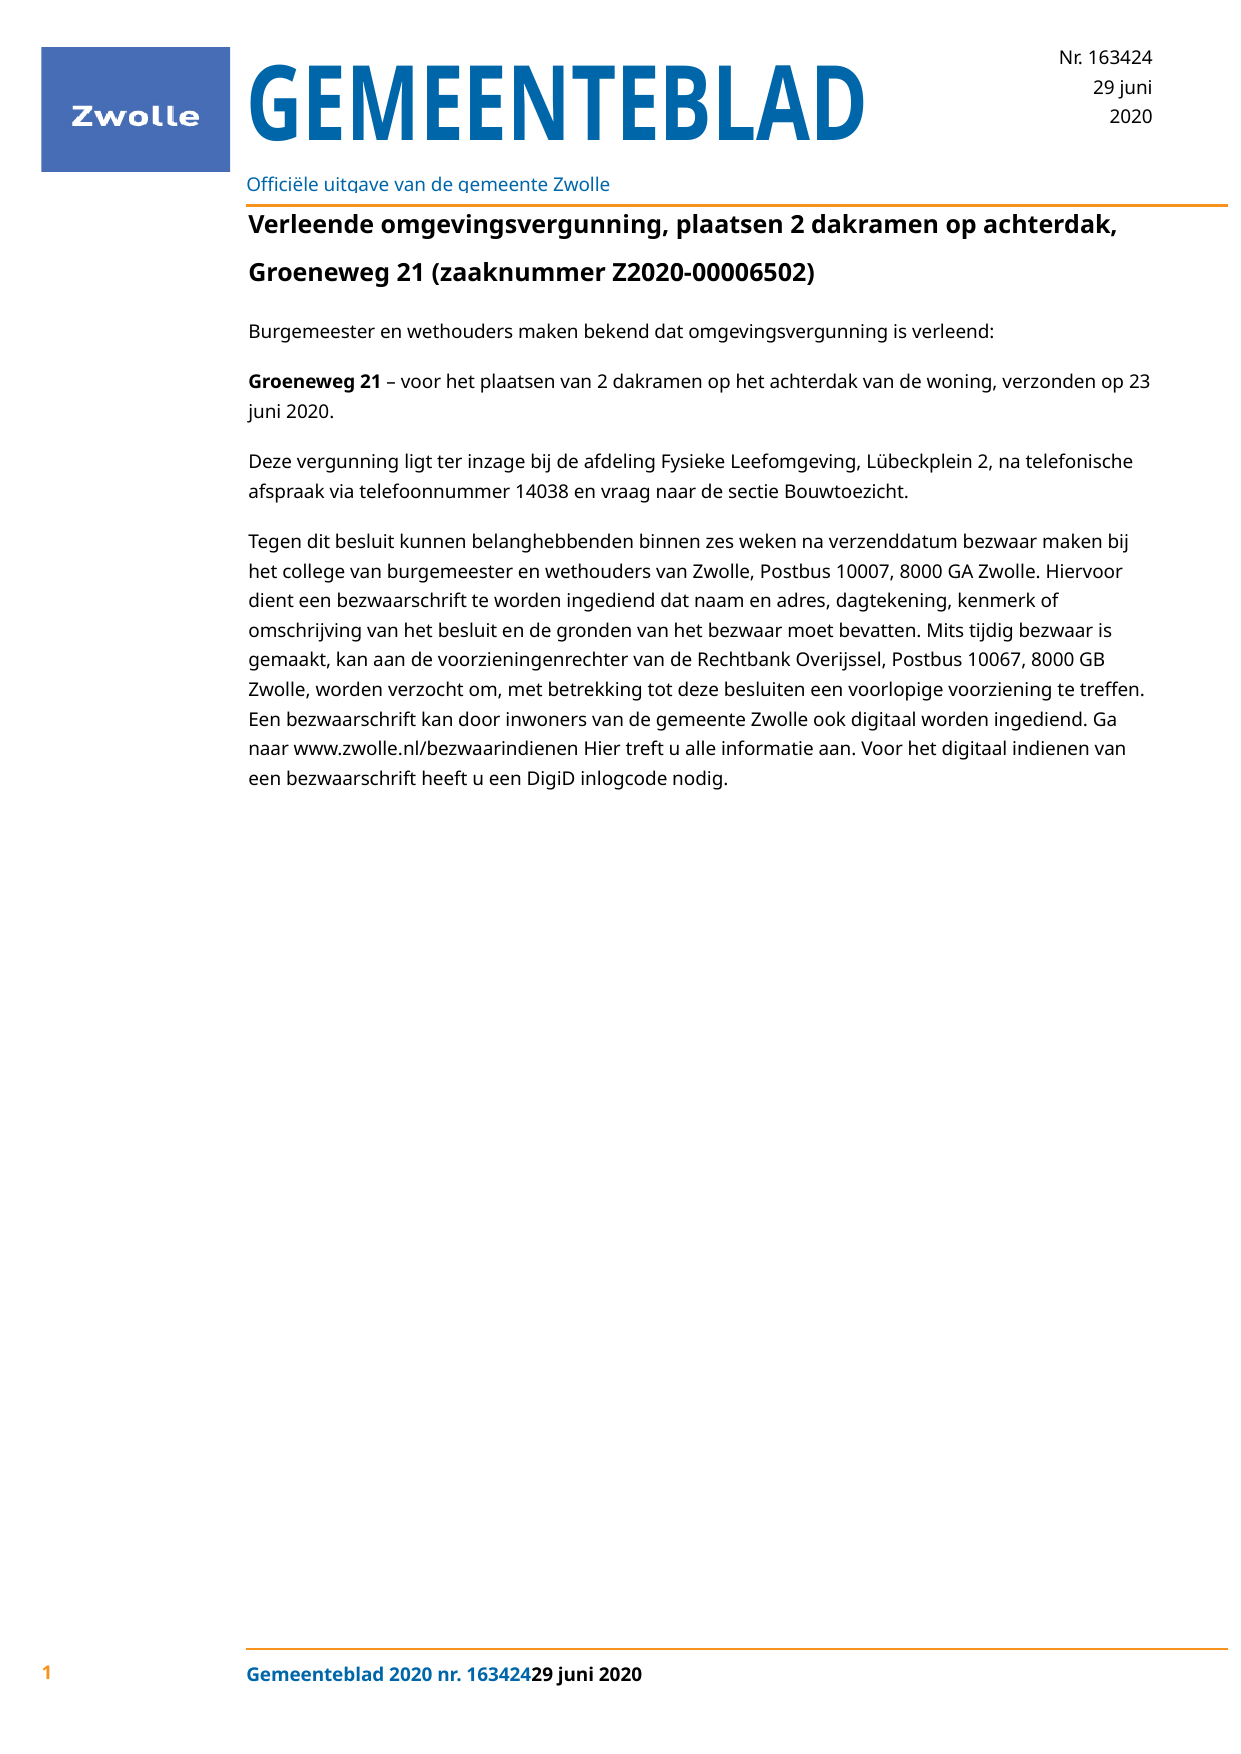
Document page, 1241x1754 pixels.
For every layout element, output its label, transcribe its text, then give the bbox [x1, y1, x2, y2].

text Verleende omgevingsvergunning, plaatsen 2 dakramen op achterdak, Groeneweg 21 (zaaknummer Z2020-00006502) [248, 207, 1152, 288]
text Groeneweg 21 – voor het plaatsen van 2 dakramen op het achterdak van de woning, verzonden op 23 juni 2020. [248, 368, 1152, 424]
text Burgemeester en wethouders maken bekend dat omgevingsvergunning is verleend: [248, 318, 1152, 344]
picture [41, 47, 231, 172]
text Tegen dit besluit kunnen belanghebbenden binnen zes weken na verzenddatum bezwaar maken bij het college van burgemeester en wethouders van Zwolle, Postbus 10007, 8000 GA Zwolle. Hiervoor dient een bezwaarschrift te worden ingediend dat naam en adres, dagtekening, kenmerk of omschrijving van het besluit en de gronden van het bezwaar moet bevatten. Mits tijdig bezwaar is gemaakt, kan aan de voorzieningenrechter van de Rechtbank Overijssel, Postbus 10067, 8000 GB Zwolle, worden verzocht om, met betrekking tot deze besluiten een voorlopige voorziening te treffen. Een bezwaarschrift kan door inwoners van de gemeente Zwolle ook digitaal worden ingediend. Ga naar www.zwolle.nl/bezwaarindienen Hier treft u alle informatie aan. Voor het digitaal indienen van een bezwaarschrift heeft u een DigiD inlogcode nodig. [248, 528, 1152, 791]
text Deze vergunning ligt ter inzage bij de afdeling Fysieke Leefomgeving, Lübeckplein 2, na telefonische afspraak via telefoonnummer 14038 en vraag naar de sectie Bouwtoezicht. [248, 448, 1152, 504]
